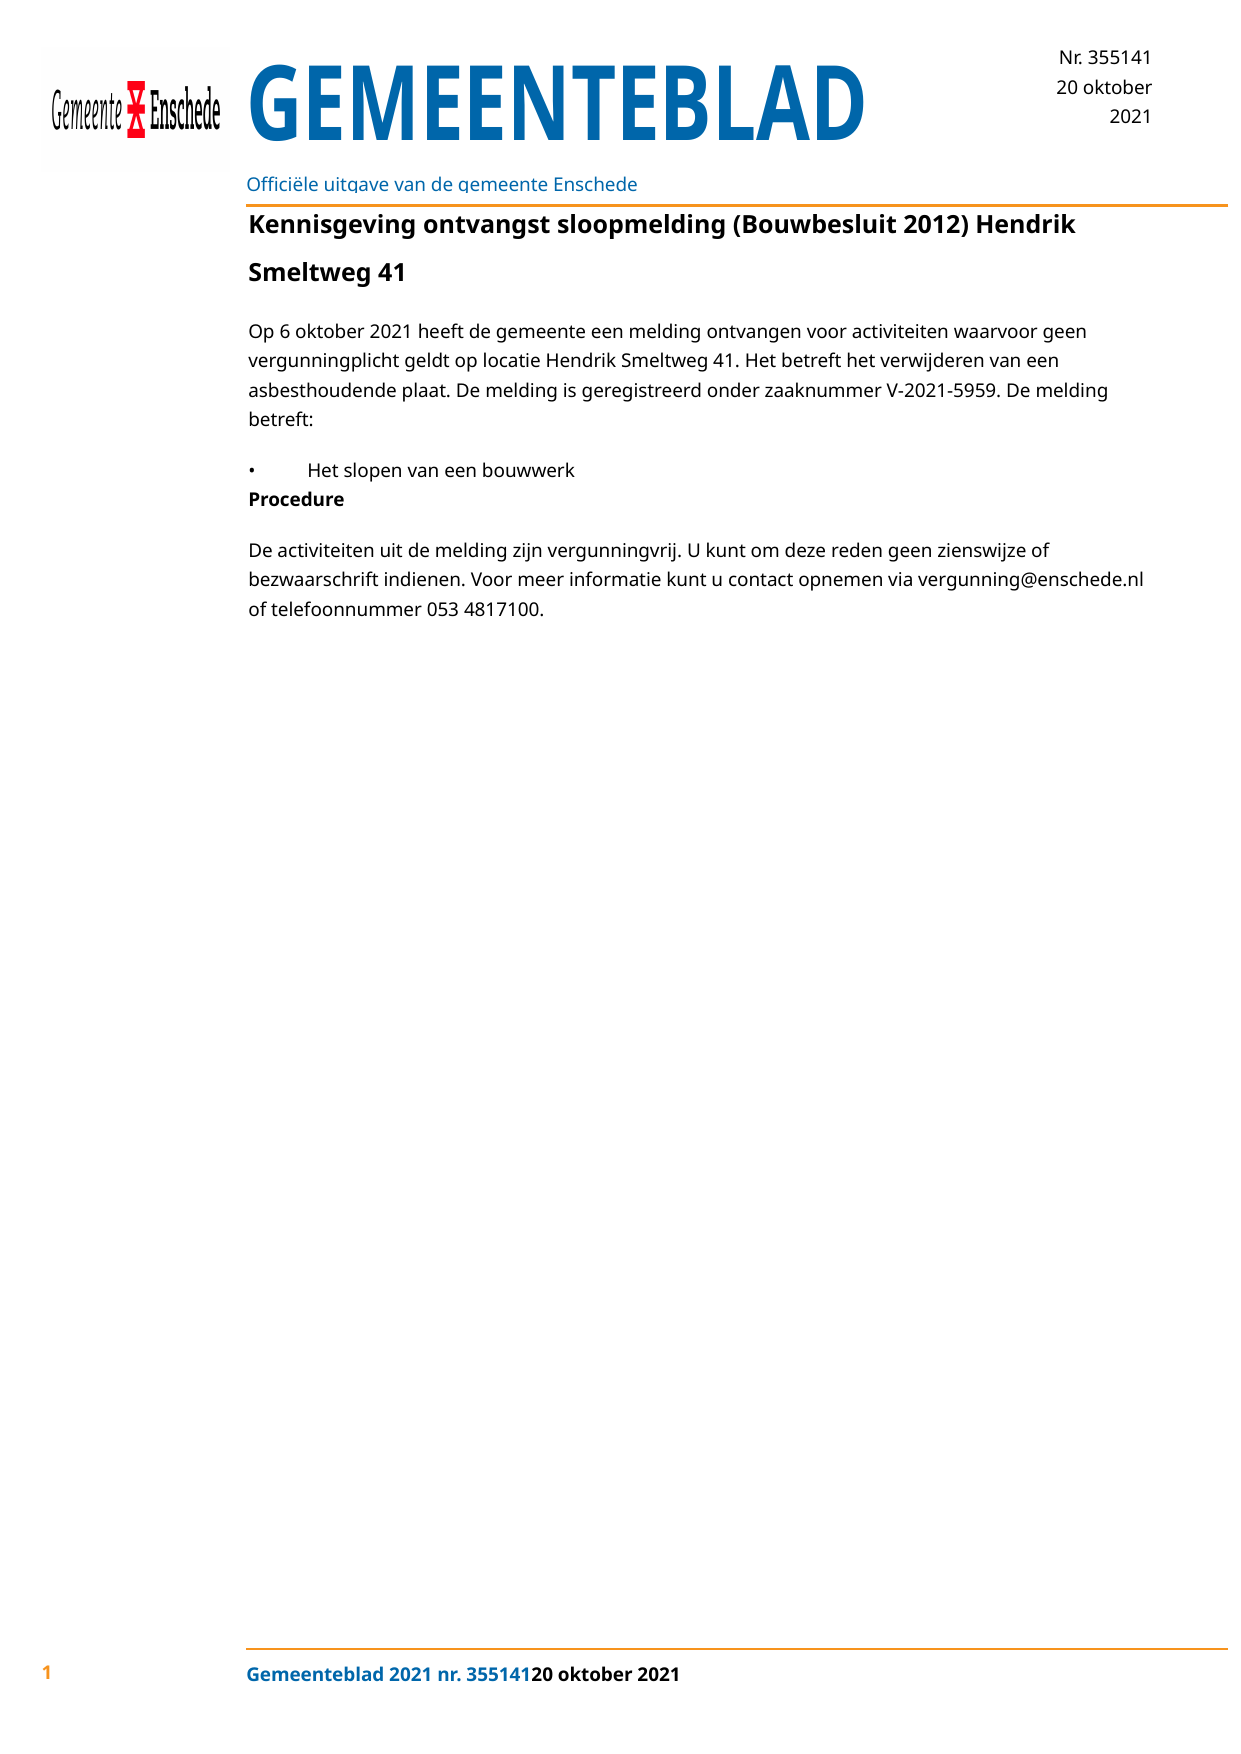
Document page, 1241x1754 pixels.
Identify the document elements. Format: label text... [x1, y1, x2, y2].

text Kennisgeving ontvangst sloopmelding (Bouwbesluit 2012) Hendrik Smeltweg 41 [248, 207, 1152, 288]
picture [41, 47, 231, 172]
list Het slopen van een bouwwerk [248, 457, 1152, 483]
text De activiteiten uit de melding zijn vergunningvrij. U kunt om deze reden geen zienswijze of bezwaarschrift indienen. Voor meer informatie kunt u contact opnemen via vergunning@enschede.nl of telefoonnummer 053 4817100. [248, 537, 1152, 622]
text Procedure [248, 487, 1152, 512]
text Op 6 oktober 2021 heeft de gemeente een melding ontvangen voor activiteiten waarvoor geen vergunningplicht geldt op locatie Hendrik Smeltweg 41. Het betreft het verwijderen van een asbesthoudende plaat. De melding is geregistreerd onder zaaknummer V-2021-5959. De melding betreft: [248, 318, 1152, 432]
